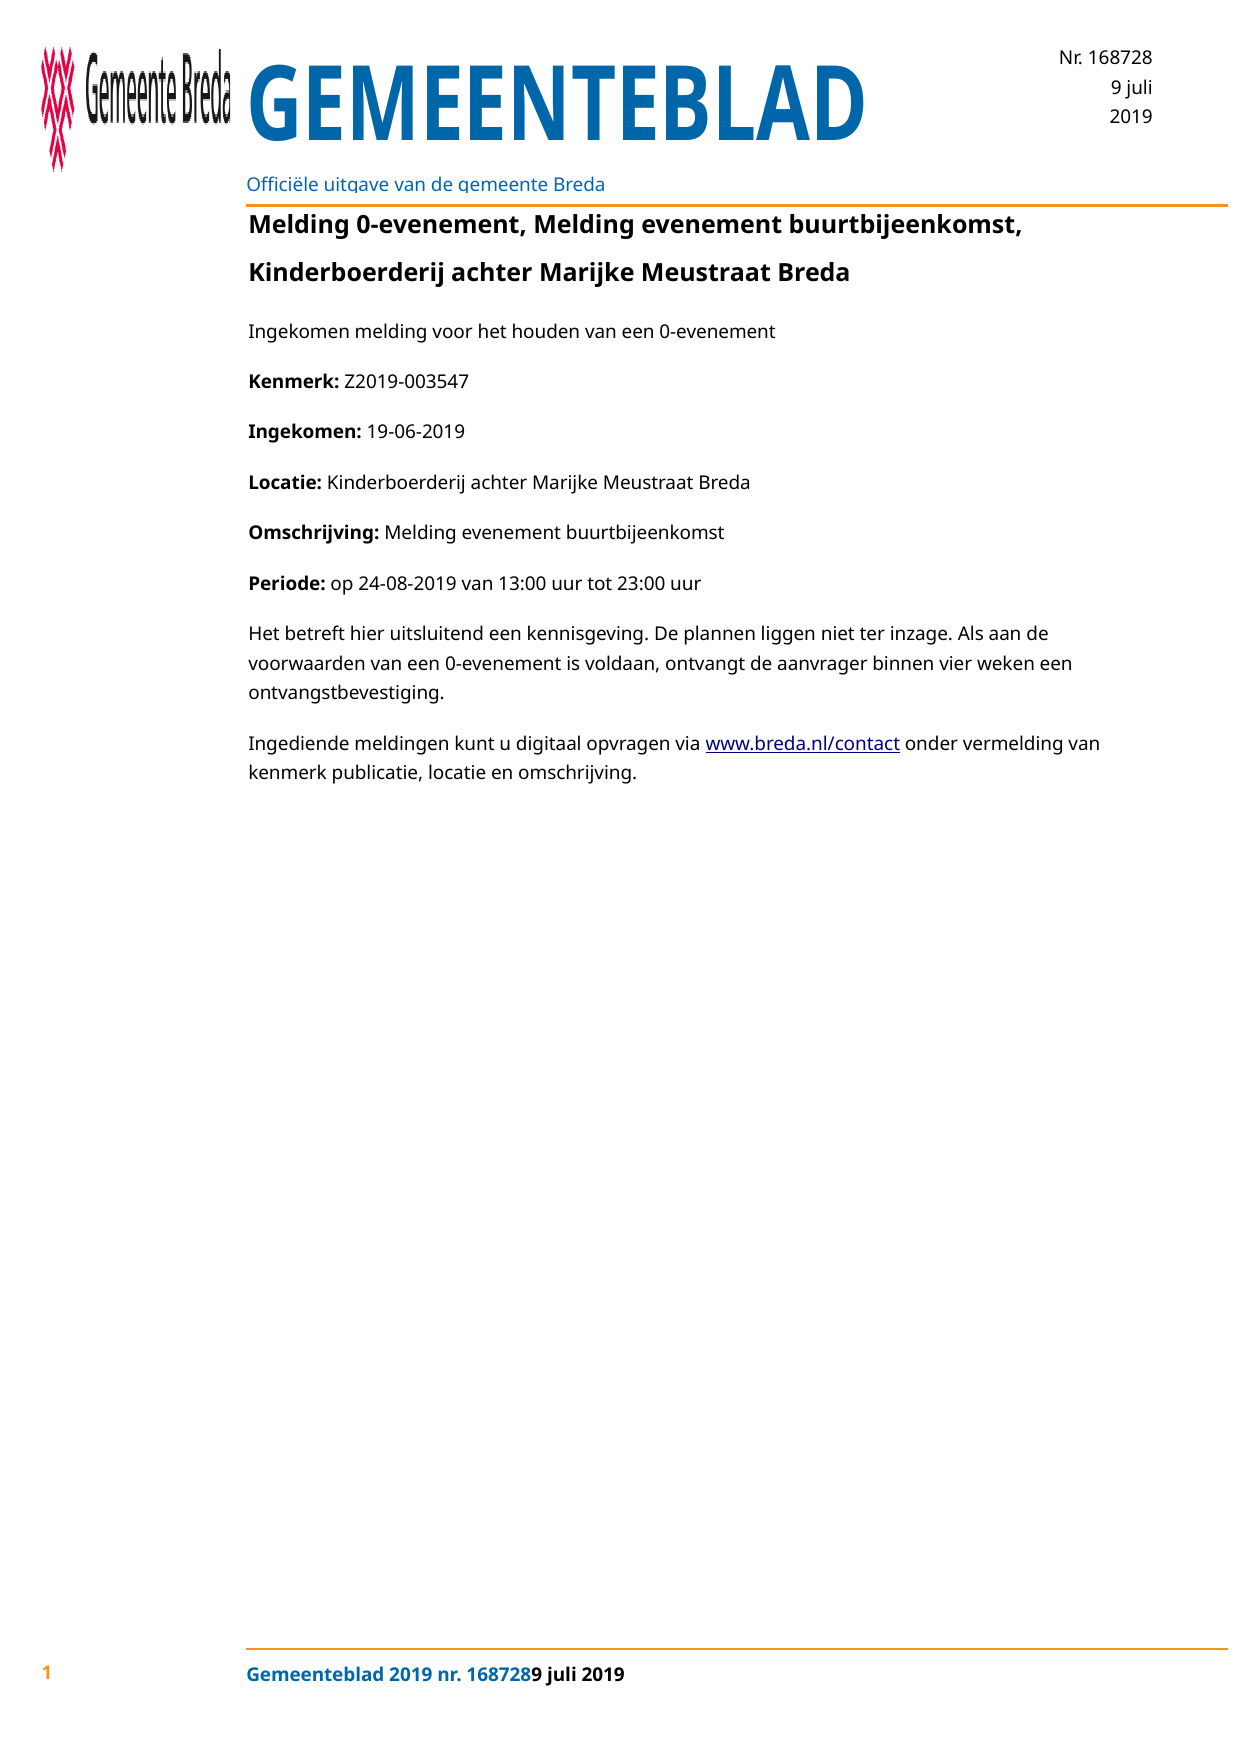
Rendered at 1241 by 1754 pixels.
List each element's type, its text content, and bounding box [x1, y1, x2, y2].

text Ingekomen melding voor het houden van een 0-evenement [248, 318, 1152, 344]
text Ingediende meldingen kunt u digitaal opvragen via www.breda.nl/contact onder vermelding van kenmerk publicatie, locatie en omschrijving. [248, 730, 1152, 785]
text Locatie: Kinderboerderij achter Marijke Meustraat Breda [248, 469, 1152, 495]
text Omschrijving: Melding evenement buurtbijeenkomst [248, 519, 1152, 545]
text Kenmerk: Z2019-003547 [248, 368, 1152, 394]
picture [41, 47, 231, 172]
text Periode: op 24-08-2019 van 13:00 uur tot 23:00 uur [248, 570, 1152, 596]
text Het betreft hier uitsluitend een kennisgeving. De plannen liggen niet ter inzage. Als aan de voorwaarden van een 0-evenement is voldaan, ontvangt de aanvrager binnen vier weken een ontvangstbevestiging. [248, 620, 1152, 705]
text Ingekomen: 19-06-2019 [248, 419, 1152, 444]
text Melding 0-evenement, Melding evenement buurtbijeenkomst, Kinderboerderij achter Marijke Meustraat Breda [248, 207, 1152, 288]
